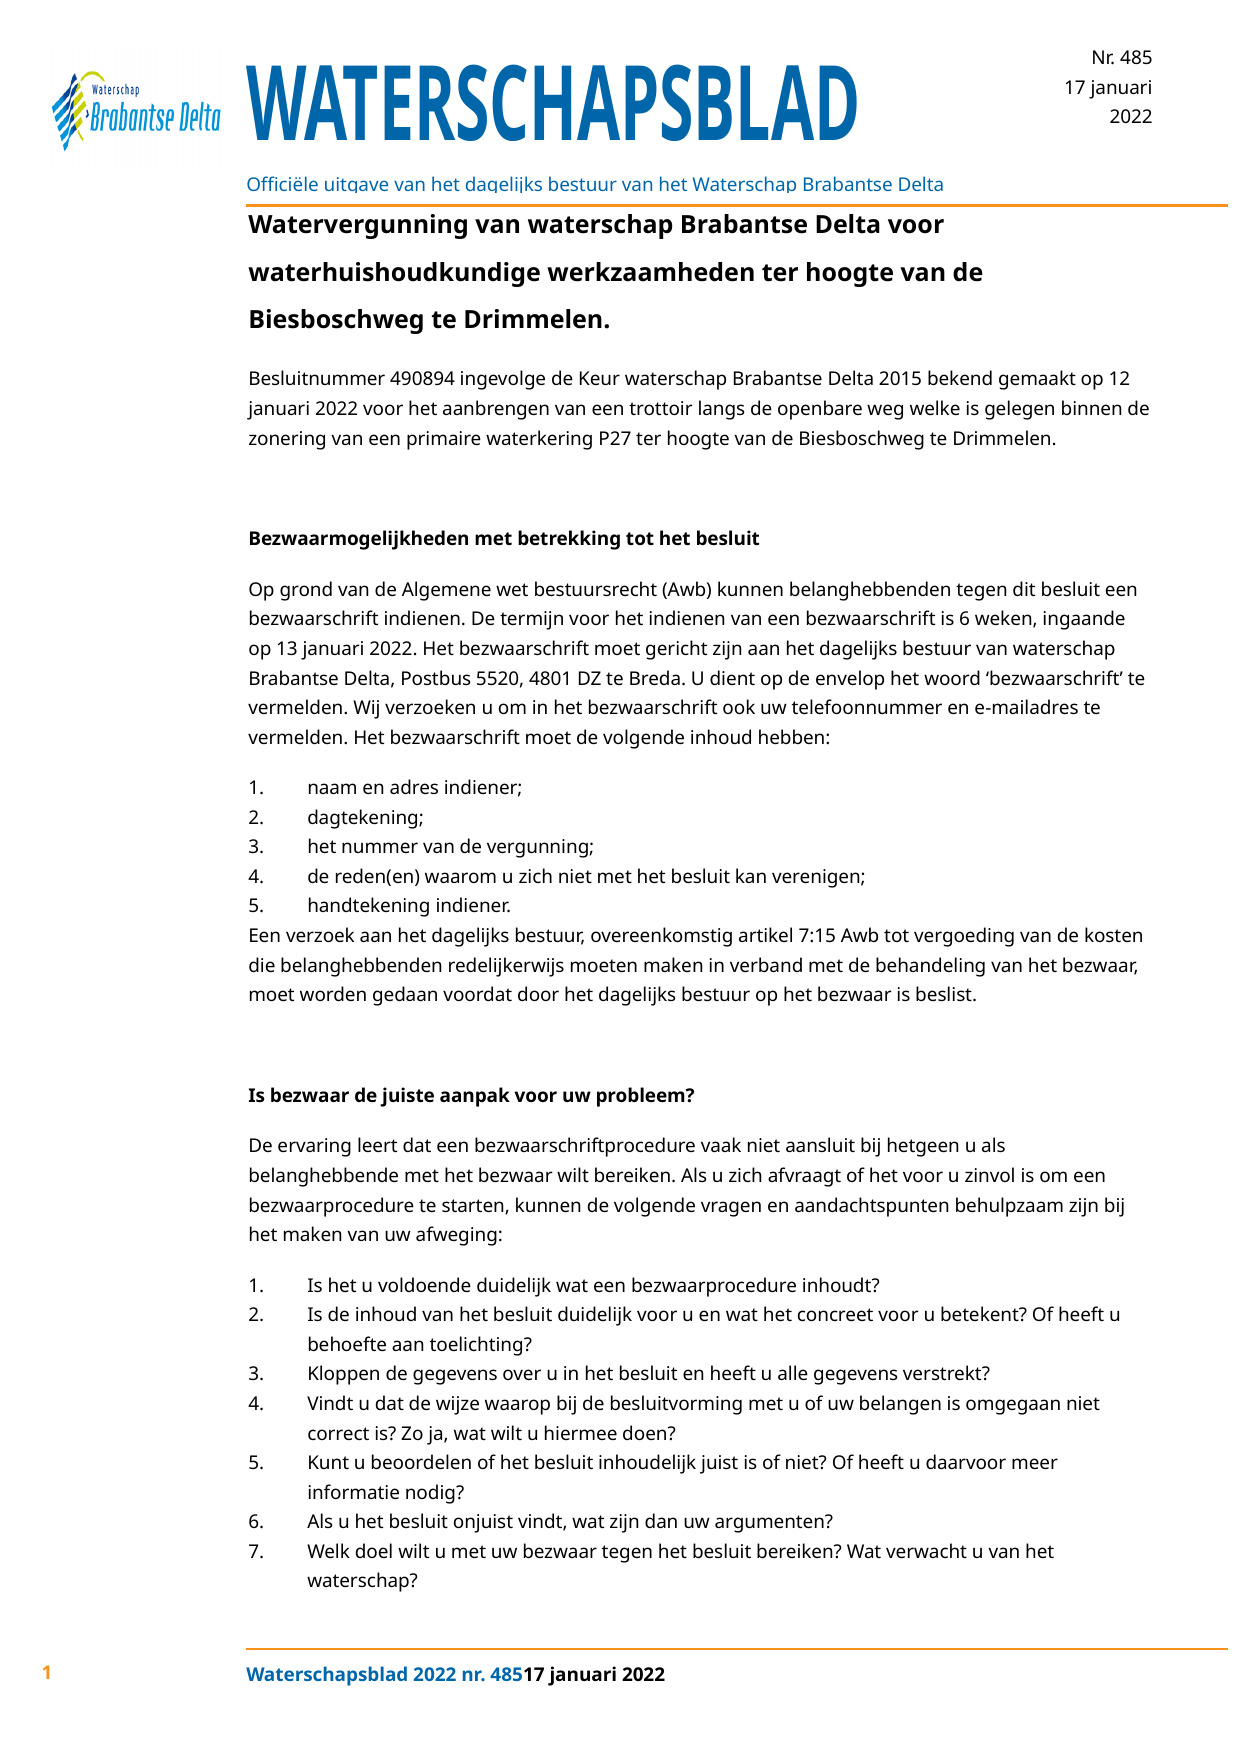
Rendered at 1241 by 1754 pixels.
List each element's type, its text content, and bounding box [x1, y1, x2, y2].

list Vindt u dat de wijze waarop bij de besluitvorming met u of uw belangen is omgegaan niet correct is? Zo ja, wat wilt u hiermee doen? [248, 1390, 1152, 1445]
text Bezwaarmogelijkheden met betrekking tot het besluit [248, 526, 1152, 551]
text Op grond van de Algemene wet bestuursrecht (Awb) kunnen belanghebbenden tegen dit besluit een bezwaarschrift indienen. De termijn voor het indienen van een bezwaarschrift is 6 weken, ingaande op 13 januari 2022. Het bezwaarschrift moet gericht zijn aan het dagelijks bestuur van waterschap Brabantse Delta, Postbus 5520, 4801 DZ te Breda. U dient op de envelop het woord ‘bezwaarschrift’ te vermelden. Wij verzoeken u om in het bezwaarschrift ook uw telefoonnummer en e‑mailadres te vermelden. Het bezwaarschrift moet de volgende inhoud hebben: [248, 576, 1152, 749]
list Als u het besluit onjuist vindt, wat zijn dan uw argumenten? [248, 1508, 1152, 1534]
list Is de inhoud van het besluit duidelijk voor u en wat het concreet voor u betekent? Of heeft u behoefte aan toelichting? [248, 1301, 1152, 1357]
list handtekening indiener. [248, 893, 1152, 918]
text De ervaring leert dat een bezwaarschriftprocedure vaak niet aansluit bij hetgeen u als belanghebbende met het bezwaar wilt bereiken. Als u zich afvraagt of het voor u zinvol is om een bezwaarprocedure te starten, kunnen de volgende vragen en aandachtspunten behulpzaam zijn bij het maken van uw afweging: [248, 1133, 1152, 1247]
text Een verzoek aan het dagelijks bestuur, overeenkomstig artikel 7:15 Awb tot vergoeding van de kosten die belanghebbenden redelijkerwijs moeten maken in verband met de behandeling van het bezwaar, moet worden gedaan voordat door het dagelijks bestuur op het bezwaar is beslist. [248, 922, 1152, 1007]
list Kloppen de gegevens over u in het besluit en heeft u alle gegevens verstrekt? [248, 1361, 1152, 1386]
list Kunt u beoordelen of het besluit inhoudelijk juist is of niet? Of heeft u daarvoor meer informatie nodig? [248, 1449, 1152, 1504]
list Is het u voldoende duidelijk wat een bezwaarprocedure inhoudt? [248, 1272, 1152, 1297]
list het nummer van de vergunning; [248, 833, 1152, 859]
picture [41, 47, 231, 172]
list Welk doel wilt u met uw bezwaar tegen het besluit bereiken? Wat verwacht u van het waterschap? [248, 1538, 1152, 1593]
list dagtekening; [248, 804, 1152, 829]
list de reden(en) waarom u zich niet met het besluit kan verenigen; [248, 863, 1152, 889]
text Watervergunning van waterschap Brabantse Delta voor waterhuishoudkundige werkzaamheden ter hoogte van de Biesboschweg te Drimmelen. [248, 207, 1152, 336]
text Besluitnummer 490894 ingevolge de Keur waterschap Brabantse Delta 2015 bekend gemaakt op 12 januari 2022 voor het aanbrengen van een trottoir langs de openbare weg welke is gelegen binnen de zonering van een primaire waterkering P27 ter hoogte van de Biesboschweg te Drimmelen. [248, 366, 1152, 450]
list naam en adres indiener; [248, 774, 1152, 800]
text Is bezwaar de juiste aanpak voor uw probleem? [248, 1082, 1152, 1108]
